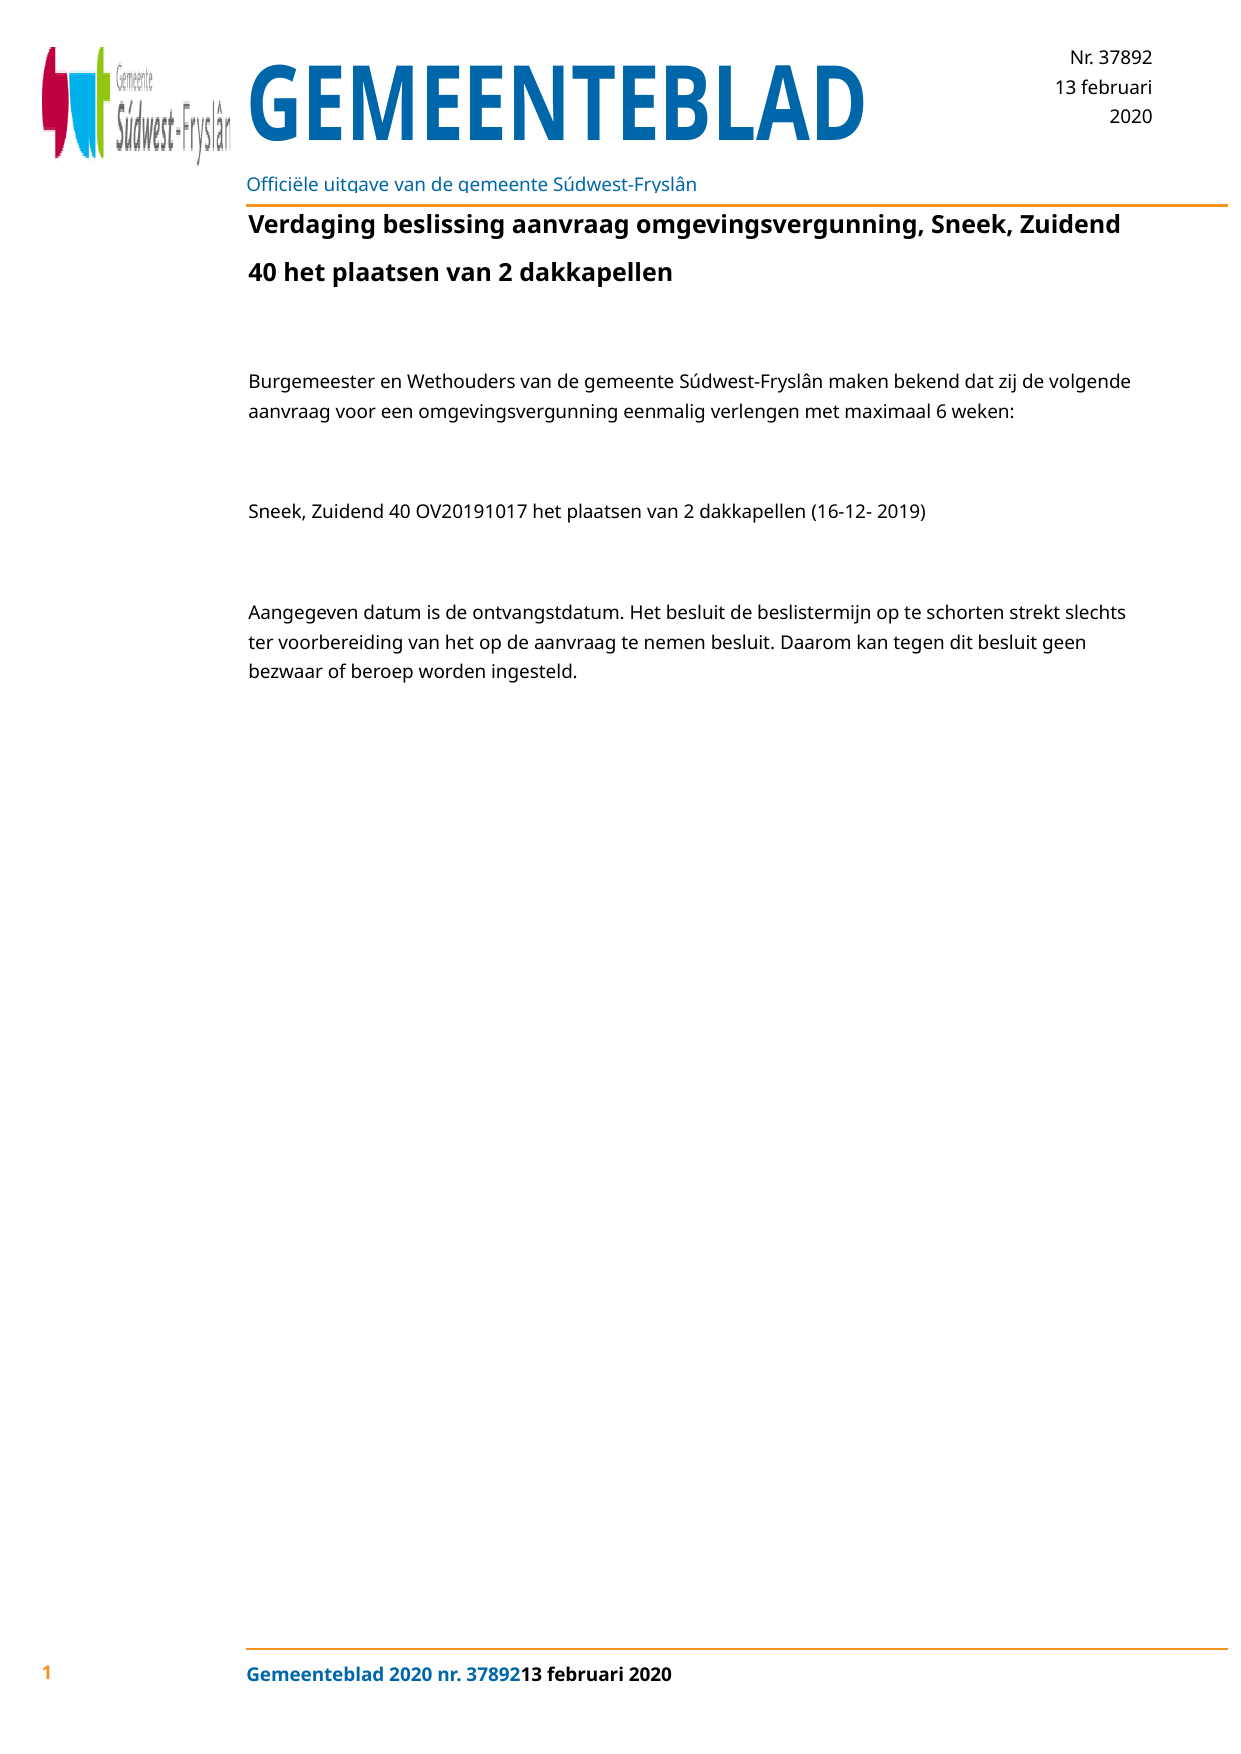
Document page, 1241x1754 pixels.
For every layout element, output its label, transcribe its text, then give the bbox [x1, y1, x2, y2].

text Burgemeester en Wethouders van de gemeente Súdwest-Fryslân maken bekend dat zij de volgende aanvraag voor een omgevingsvergunning eenmalig verlengen met maximaal 6 weken: [248, 368, 1152, 424]
text Verdaging beslissing aanvraag omgevingsvergunning, Sneek, Zuidend 40 het plaatsen van 2 dakkapellen [248, 207, 1152, 288]
text Sneek, Zuidend 40 OV20191017 het plaatsen van 2 dakkapellen (16-12- 2019) [248, 499, 1152, 524]
picture [41, 47, 231, 172]
text Aangegeven datum is de ontvangstdatum. Het besluit de beslistermijn op te schorten strekt slechts ter voorbereiding van het op de aanvraag te nemen besluit. Daarom kan tegen dit besluit geen bezwaar of beroep worden ingesteld. [248, 599, 1152, 684]
